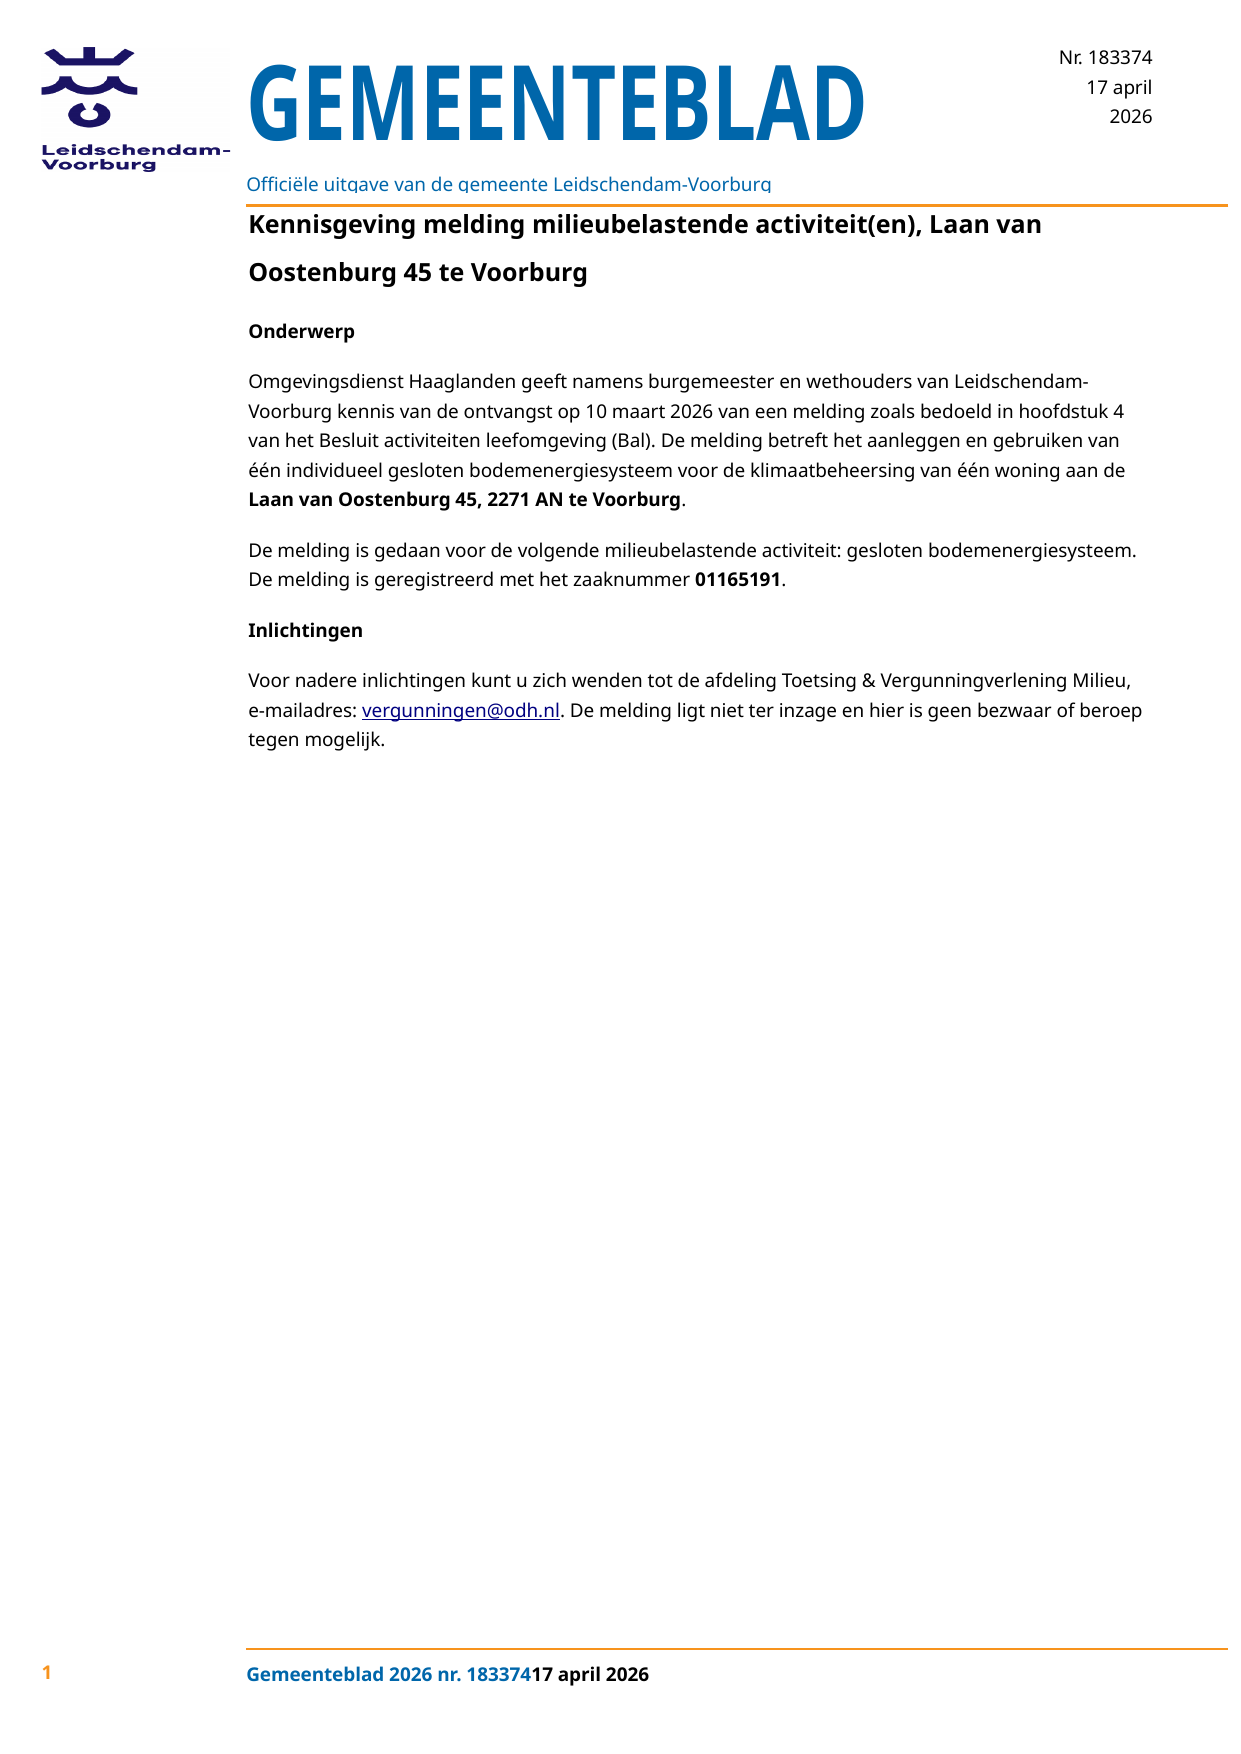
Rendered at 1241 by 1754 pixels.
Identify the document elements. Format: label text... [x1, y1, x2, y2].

text Omgevingsdienst Haaglanden geeft namens burgemeester en wethouders van Leidschendam-Voorburg kennis van de ontvangst op 10 maart 2026 van een melding zoals bedoeld in hoofdstuk 4 van het Besluit activiteiten leefomgeving (Bal). De melding betreft het aanleggen en gebruiken van één individueel gesloten bodemenergiesysteem voor de klimaatbeheersing van één woning aan de Laan van Oostenburg 45, 2271 AN te Voorburg. [248, 368, 1152, 512]
text Voor nadere inlichtingen kunt u zich wenden tot de afdeling Toetsing & Vergunningverlening Milieu, e-mailadres: vergunningen@odh.nl. De melding ligt niet ter inzage en hier is geen bezwaar of beroep tegen mogelijk. [248, 667, 1152, 752]
text Onderwerp [248, 318, 1152, 344]
picture [41, 47, 231, 172]
text Inlichtingen [248, 617, 1152, 643]
text De melding is gedaan voor de volgende milieubelastende activiteit: gesloten bodemenergiesysteem. De melding is geregistreerd met het zaaknummer 01165191. [248, 537, 1152, 592]
text Kennisgeving melding milieubelastende activiteit(en), Laan van Oostenburg 45 te Voorburg [248, 207, 1152, 288]
